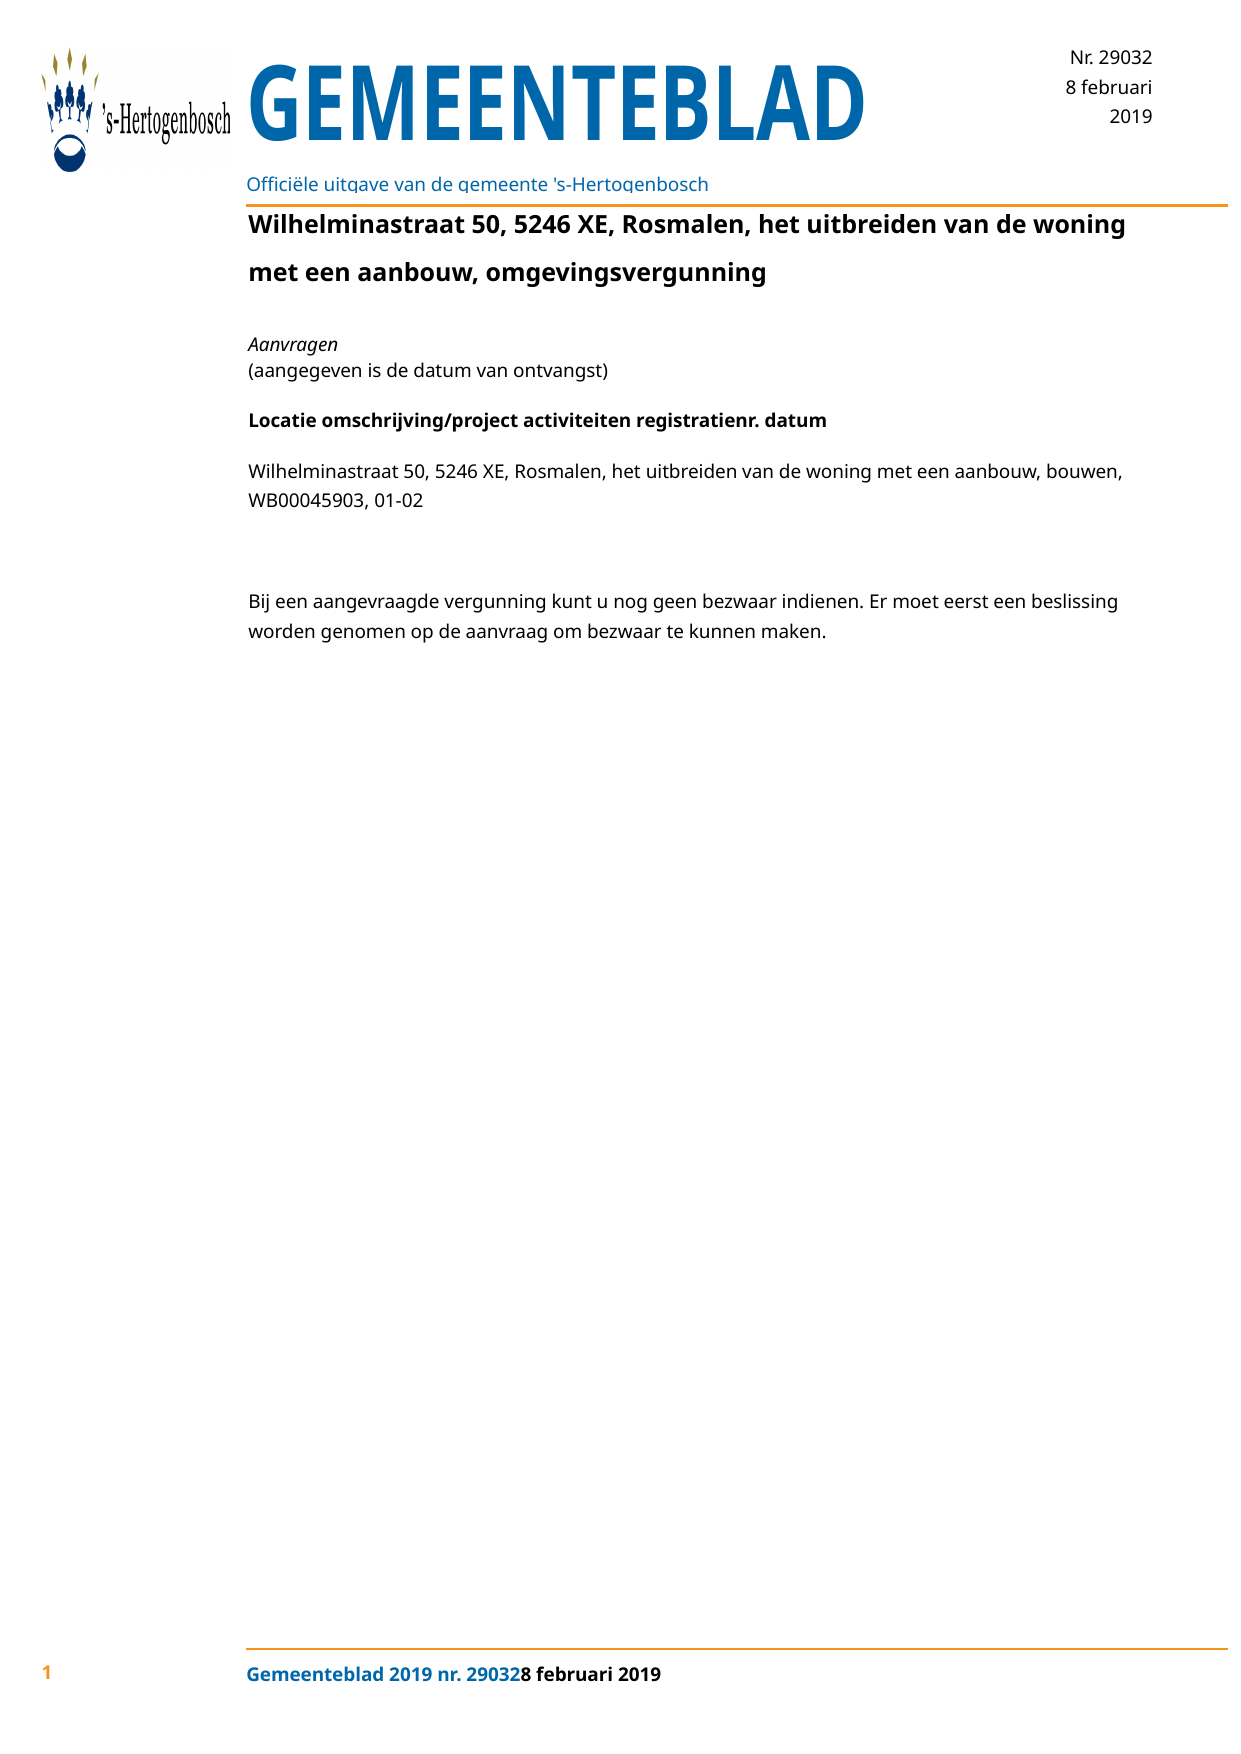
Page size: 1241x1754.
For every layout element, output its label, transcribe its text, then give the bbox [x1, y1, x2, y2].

picture [41, 47, 231, 172]
text Aanvragen [248, 331, 1152, 357]
text Wilhelminastraat 50, 5246 XE, Rosmalen, het uitbreiden van de woning met een aanbouw, bouwen, WB00045903, 01-02 [248, 458, 1152, 513]
text Locatie omschrijving/project activiteiten registratienr. datum [248, 408, 1152, 433]
text Bij een aangevraagde vergunning kunt u nog geen bezwaar indienen. Er moet eerst een beslissing worden genomen op de aanvraag om bezwaar te kunnen maken. [248, 588, 1152, 644]
text Wilhelminastraat 50, 5246 XE, Rosmalen, het uitbreiden van de woning met een aanbouw, omgevingsvergunning [248, 207, 1152, 288]
text (aangegeven is de datum van ontvangst) [248, 357, 1152, 383]
